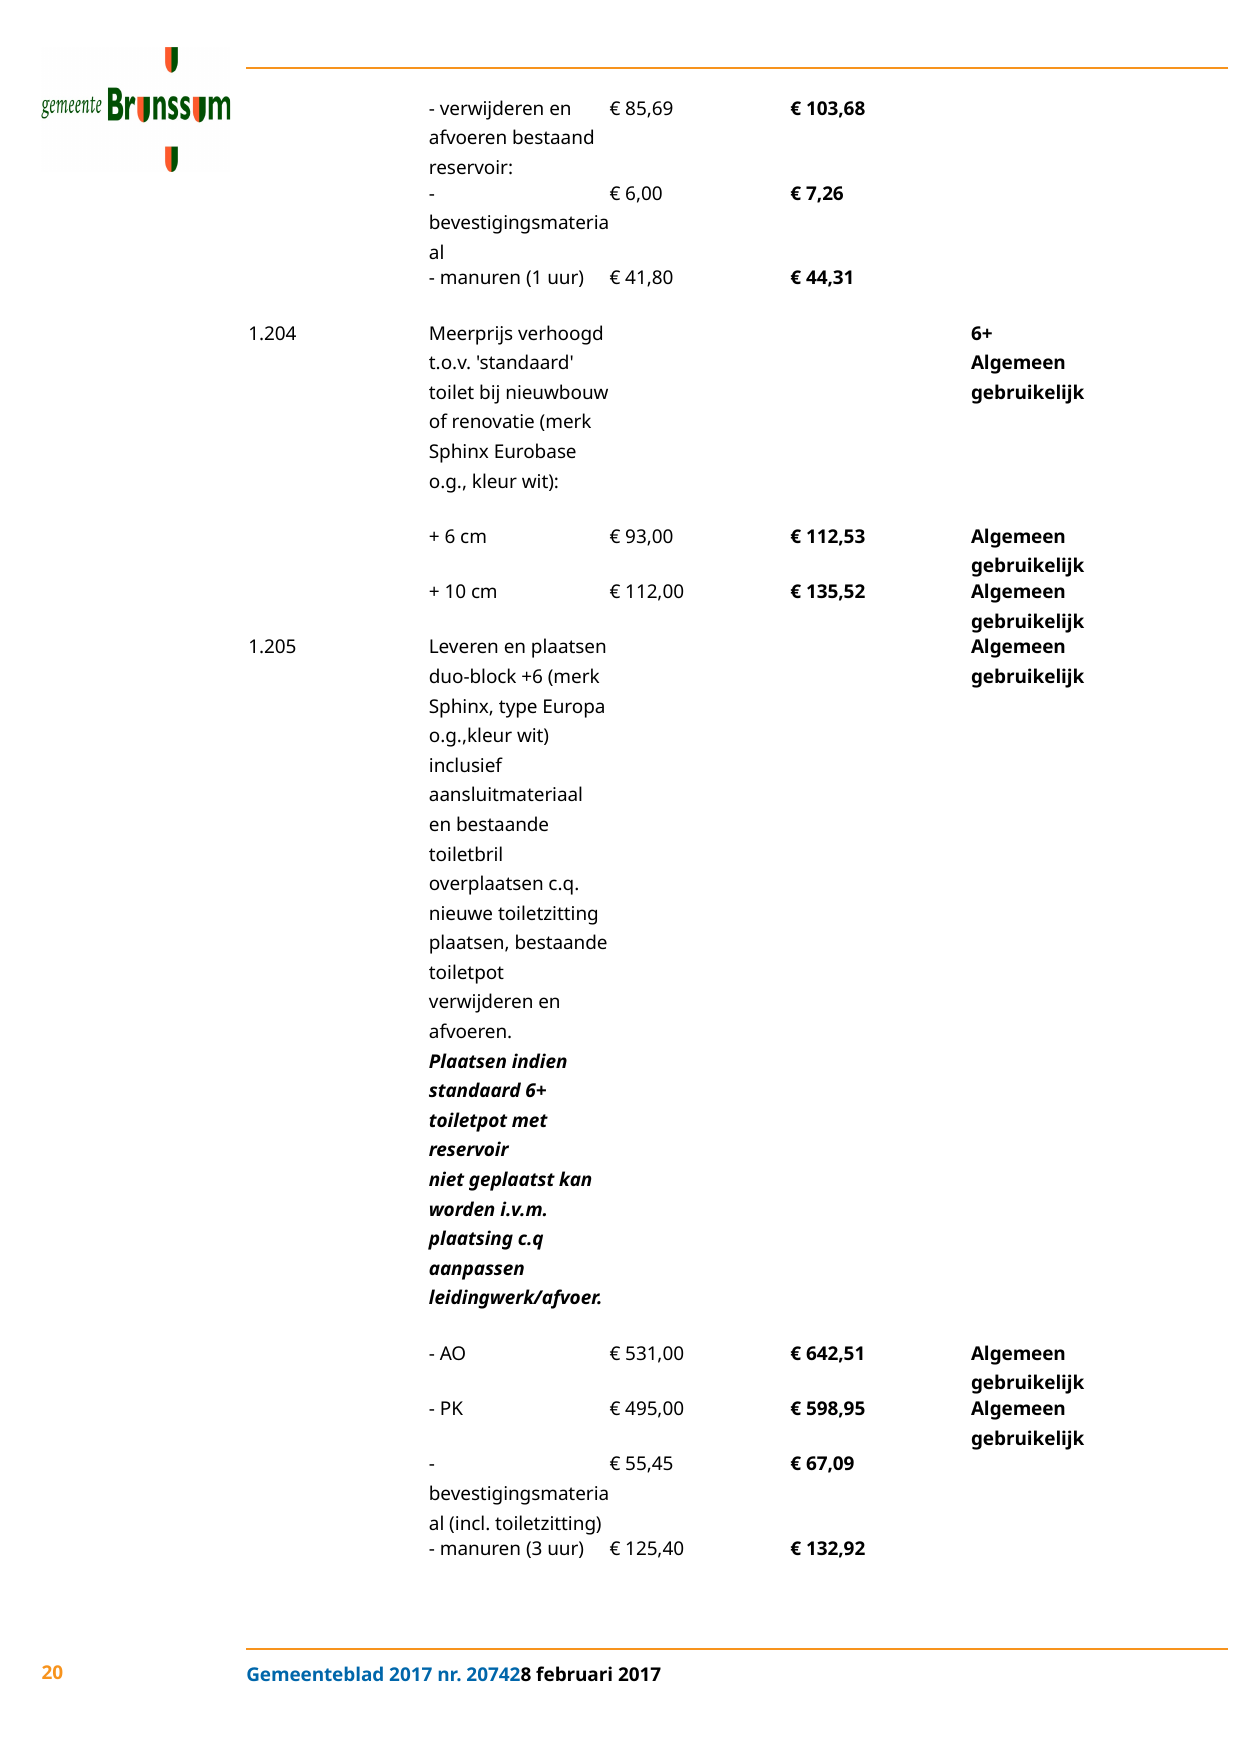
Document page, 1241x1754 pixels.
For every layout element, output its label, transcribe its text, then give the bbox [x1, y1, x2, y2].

table_cell Algemeen gebruikelijk [971, 1395, 1152, 1451]
table_cell € 495,00 [609, 1395, 790, 1451]
picture [41, 47, 231, 172]
table_cell € 55,45 [609, 1451, 790, 1535]
table_cell € 67,09 [790, 1451, 971, 1535]
table_cell 1.205 [248, 634, 429, 1340]
table_cell € 44,31 [790, 265, 971, 320]
table_cell € 112,00 [609, 579, 790, 634]
table_cell [248, 579, 429, 634]
table_cell - manuren (1 uur) [429, 265, 609, 320]
table_cell Leveren en plaatsen duo-block +6 (merk Sphinx, type Europa o.g.,kleur wit) inclusief aansluitmateriaal en bestaande toiletbril overplaatsen c.q. nieuwe toiletzitting plaatsen, bestaande toiletpot verwijderen en afvoeren. Plaatsen indien standaard 6+ toiletpot met reservoir niet geplaatst kan worden i.v.m. plaatsing c.q aanpassen leidingwerk/afvoer. [429, 634, 609, 1340]
table_cell [609, 634, 790, 1340]
table_cell - PK [429, 1395, 609, 1451]
table_cell [609, 320, 790, 523]
table_cell [971, 1535, 1152, 1591]
table_cell € 598,95 [790, 1395, 971, 1451]
table_cell [248, 1395, 429, 1451]
table_cell 1.204 [248, 320, 429, 523]
table_cell [248, 1340, 429, 1395]
table_cell € 6,00 [609, 180, 790, 264]
table_cell - AO [429, 1340, 609, 1395]
table_cell Algemeen gebruikelijk [971, 1340, 1152, 1395]
table_cell € 132,92 [790, 1535, 971, 1591]
table_cell € 125,40 [609, 1535, 790, 1591]
table_cell € 135,52 [790, 579, 971, 634]
table_cell 6+ Algemeen gebruikelijk [971, 320, 1152, 523]
table_cell [248, 1535, 429, 1591]
table_cell € 93,00 [609, 523, 790, 578]
table_cell - bevestigingsmateriaal [429, 180, 609, 264]
table_cell [248, 180, 429, 264]
table_cell - bevestigingsmateriaal (incl. toiletzitting) [429, 1451, 609, 1535]
table_cell [248, 1451, 429, 1535]
table_cell [248, 523, 429, 578]
table_cell [971, 95, 1152, 180]
table_cell € 41,80 [609, 265, 790, 320]
table_cell € 112,53 [790, 523, 971, 578]
table_cell Algemeen gebruikelijk [971, 523, 1152, 578]
table_cell + 6 cm [429, 523, 609, 578]
table_cell [248, 265, 429, 320]
table_cell € 642,51 [790, 1340, 971, 1395]
table_cell € 85,69 [609, 95, 790, 180]
table_cell Algemeen gebruikelijk [971, 634, 1152, 1340]
table_cell [971, 265, 1152, 320]
table_cell € 531,00 [609, 1340, 790, 1395]
table_cell - verwijderen en afvoeren bestaand reservoir: [429, 95, 609, 180]
table_cell € 7,26 [790, 180, 971, 264]
table_cell [248, 95, 429, 180]
table_cell [790, 320, 971, 523]
table_cell [790, 634, 971, 1340]
table_cell - manuren (3 uur) [429, 1535, 609, 1591]
table_cell Meerprijs verhoogd t.o.v. 'standaard' toilet bij nieuwbouw of renovatie (merk Sphinx Eurobase o.g., kleur wit): [429, 320, 609, 523]
table_cell € 103,68 [790, 95, 971, 180]
table_cell [971, 180, 1152, 264]
table_cell + 10 cm [429, 579, 609, 634]
table_cell Algemeen gebruikelijk [971, 579, 1152, 634]
table_cell [971, 1451, 1152, 1535]
